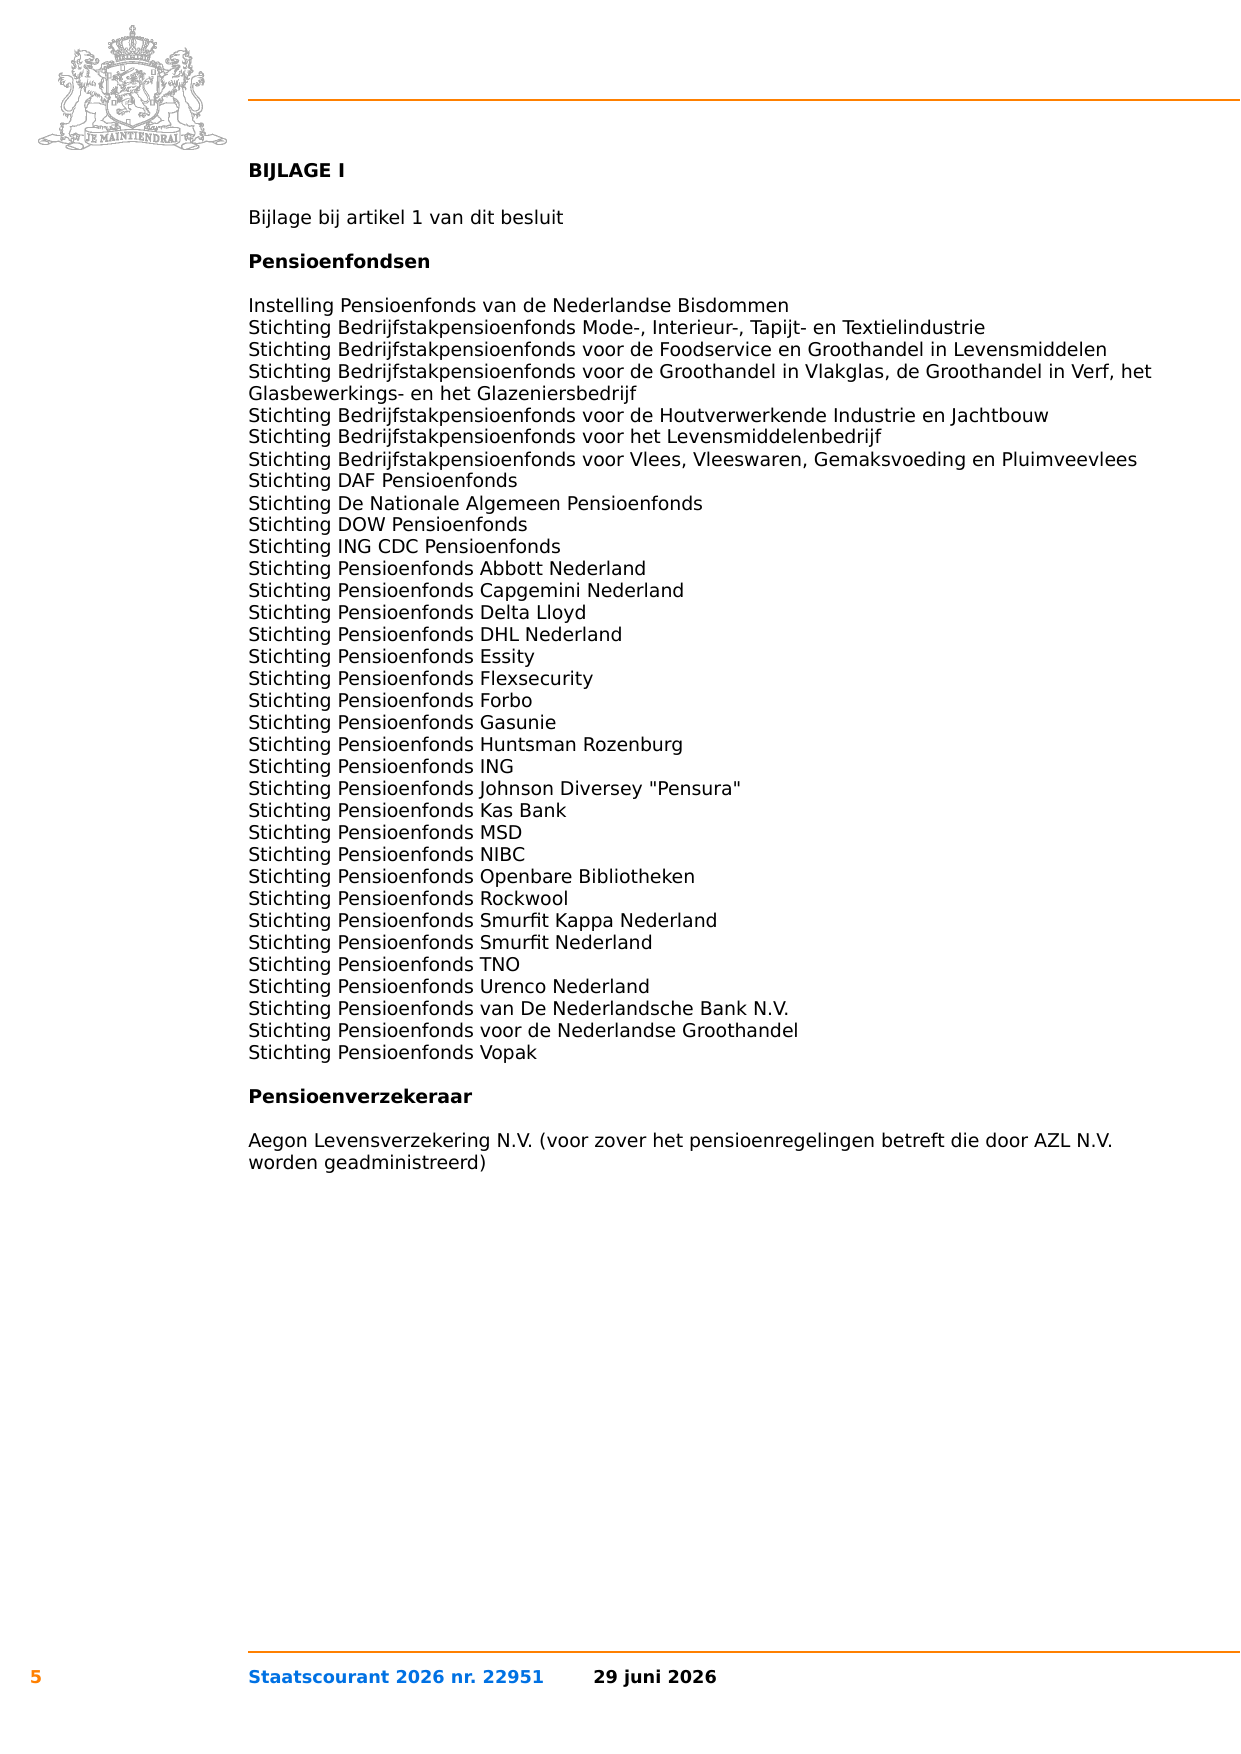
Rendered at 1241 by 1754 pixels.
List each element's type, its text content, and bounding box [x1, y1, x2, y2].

text Stichting DOW Pensioenfonds [248, 514, 1163, 536]
text Stichting Pensioenfonds MSD [248, 822, 1163, 844]
text Stichting De Nationale Algemeen Pensioenfonds [248, 492, 1163, 514]
text Stichting Pensioenfonds Openbare Bibliotheken [248, 866, 1163, 888]
text Stichting Pensioenfonds DHL Nederland [248, 624, 1163, 646]
text Stichting Pensioenfonds Huntsman Rozenburg [248, 734, 1163, 756]
text Stichting Pensioenfonds Capgemini Nederland [248, 580, 1163, 602]
text Stichting Pensioenfonds Smurfit Nederland [248, 932, 1163, 954]
text Aegon Levensverzekering N.V. (voor zover het pensioenregelingen betreft die door AZL N.V. worden geadministreerd) [248, 1129, 1163, 1173]
text Stichting Pensioenfonds Urenco Nederland [248, 976, 1163, 998]
text Instelling Pensioenfonds van de Nederlandse Bisdommen [248, 294, 1163, 317]
text Bijlage bij artikel 1 van dit besluit [248, 207, 1163, 229]
text Stichting Pensioenfonds Abbott Nederland [248, 558, 1163, 580]
text Stichting Pensioenfonds Smurfit Kappa Nederland [248, 910, 1163, 932]
text Stichting Pensioenfonds Vopak [248, 1042, 1163, 1064]
text Stichting Bedrijfstakpensioenfonds voor het Levensmiddelenbedrijf [248, 426, 1163, 448]
text Stichting Pensioenfonds ING [248, 756, 1163, 778]
text Stichting Pensioenfonds Rockwool [248, 888, 1163, 910]
text Stichting Pensioenfonds Essity [248, 646, 1163, 668]
text Stichting Bedrijfstakpensioenfonds voor de Foodservice en Groothandel in Levensmiddelen [248, 338, 1163, 361]
text Stichting Pensioenfonds Gasunie [248, 712, 1163, 734]
text Stichting DAF Pensioenfonds [248, 470, 1163, 492]
text Stichting Pensioenfonds Delta Lloyd [248, 602, 1163, 624]
text Stichting Pensioenfonds TNO [248, 954, 1163, 976]
text Stichting Bedrijfstakpensioenfonds voor Vlees, Vleeswaren, Gemaksvoeding en Pluimveevlees [248, 448, 1163, 470]
subtitle Pensioenverzekeraar [248, 1086, 1163, 1108]
text Stichting Pensioenfonds NIBC [248, 844, 1163, 866]
text Stichting Pensioenfonds Flexsecurity [248, 668, 1163, 690]
subtitle Pensioenfondsen [248, 251, 1163, 273]
subtitle BIJLAGE I [248, 160, 1163, 182]
text Stichting Bedrijfstakpensioenfonds voor de Houtverwerkende Industrie en Jachtbouw [248, 404, 1163, 426]
text Stichting Pensioenfonds voor de Nederlandse Groothandel [248, 1020, 1163, 1042]
text Stichting Bedrijfstakpensioenfonds Mode-, Interieur-, Tapijt- en Textielindustrie [248, 317, 1163, 338]
text Stichting Pensioenfonds van De Nederlandsche Bank N.V. [248, 998, 1163, 1020]
picture [38, 25, 227, 150]
text Stichting Bedrijfstakpensioenfonds voor de Groothandel in Vlakglas, de Groothandel in Verf, het Glasbewerkings- en het Glazeniersbedrijf [248, 361, 1163, 404]
text Stichting ING CDC Pensioenfonds [248, 536, 1163, 558]
text Stichting Pensioenfonds Kas Bank [248, 800, 1163, 822]
text Stichting Pensioenfonds Forbo [248, 690, 1163, 712]
text Stichting Pensioenfonds Johnson Diversey "Pensura" [248, 778, 1163, 800]
